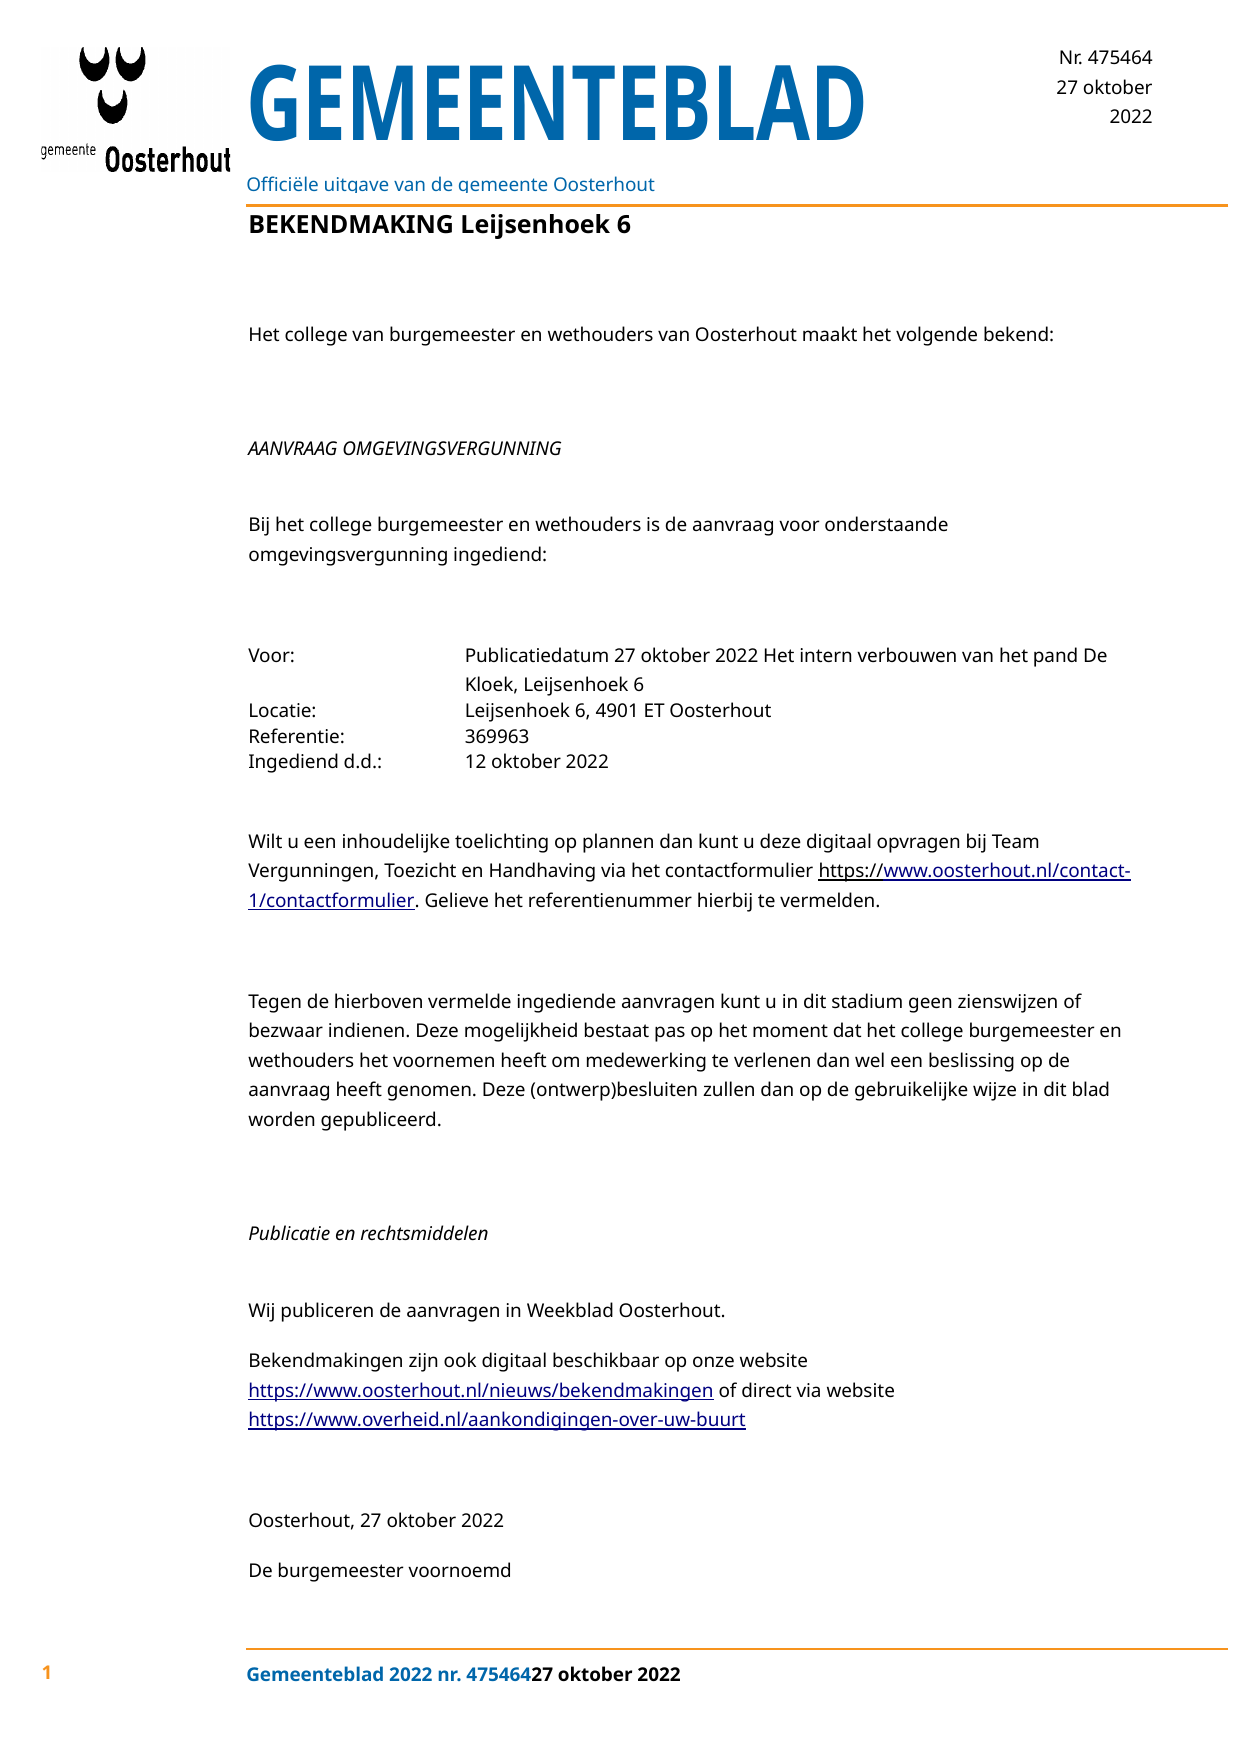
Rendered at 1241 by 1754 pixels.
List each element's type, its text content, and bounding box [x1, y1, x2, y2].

table_cell Locatie: [248, 697, 464, 723]
text Oosterhout, 27 oktober 2022 [248, 1507, 1152, 1533]
text AANVRAAG OMGEVINGSVERGUNNING [248, 435, 1152, 461]
text Tegen de hierboven vermelde ingediende aanvragen kunt u in dit stadium geen zienswijzen of bezwaar indienen. Deze mogelijkheid bestaat pas op het moment dat het college burgemeester en wethouders het voornemen heeft om medewerking te verlenen dan wel een beslissing op de aanvraag heeft genomen. Deze (ontwerp)besluiten zullen dan op de gebruikelijke wijze in dit blad worden gepubliceerd. [248, 988, 1152, 1132]
table_cell Referentie: [248, 723, 464, 748]
table_header Publicatiedatum 27 oktober 2022 Het intern verbouwen van het pand De Kloek, Leijsenhoek 6 [465, 642, 1152, 697]
table_cell Ingediend d.d.: [248, 749, 464, 774]
text Bij het college burgemeester en wethouders is de aanvraag voor onderstaande omgevingsvergunning ingediend: [248, 511, 1152, 567]
table_cell 369963 [465, 723, 1152, 748]
text Publicatie en rechtsmiddelen [248, 1221, 1152, 1246]
table_cell Leijsenhoek 6, 4901 ET Oosterhout [465, 697, 1152, 723]
text Het college van burgemeester en wethouders van Oosterhout maakt het volgende bekend: [248, 321, 1152, 346]
table_header Voor: [248, 642, 464, 697]
text Bekendmakingen zijn ook digitaal beschikbaar op onze website https://www.oosterhout.nl/nieuws/bekendmakingen of direct via website https://www.overheid.nl/aankondigingen-over-uw-buurt [248, 1347, 1152, 1432]
text BEKENDMAKING Leijsenhoek 6 [248, 207, 1152, 241]
text De burgemeester voornoemd [248, 1558, 1152, 1583]
picture [41, 47, 231, 172]
text Wilt u een inhoudelijke toelichting op plannen dan kunt u deze digitaal opvragen bij Team Vergunningen, Toezicht en Handhaving via het contactformulier https://www.oosterhout.nl/contact-1/contactformulier. Gelieve het referentienummer hierbij te vermelden. [248, 828, 1152, 913]
text Wij publiceren de aanvragen in Weekblad Oosterhout. [248, 1297, 1152, 1322]
table_cell 12 oktober 2022 [465, 749, 1152, 774]
